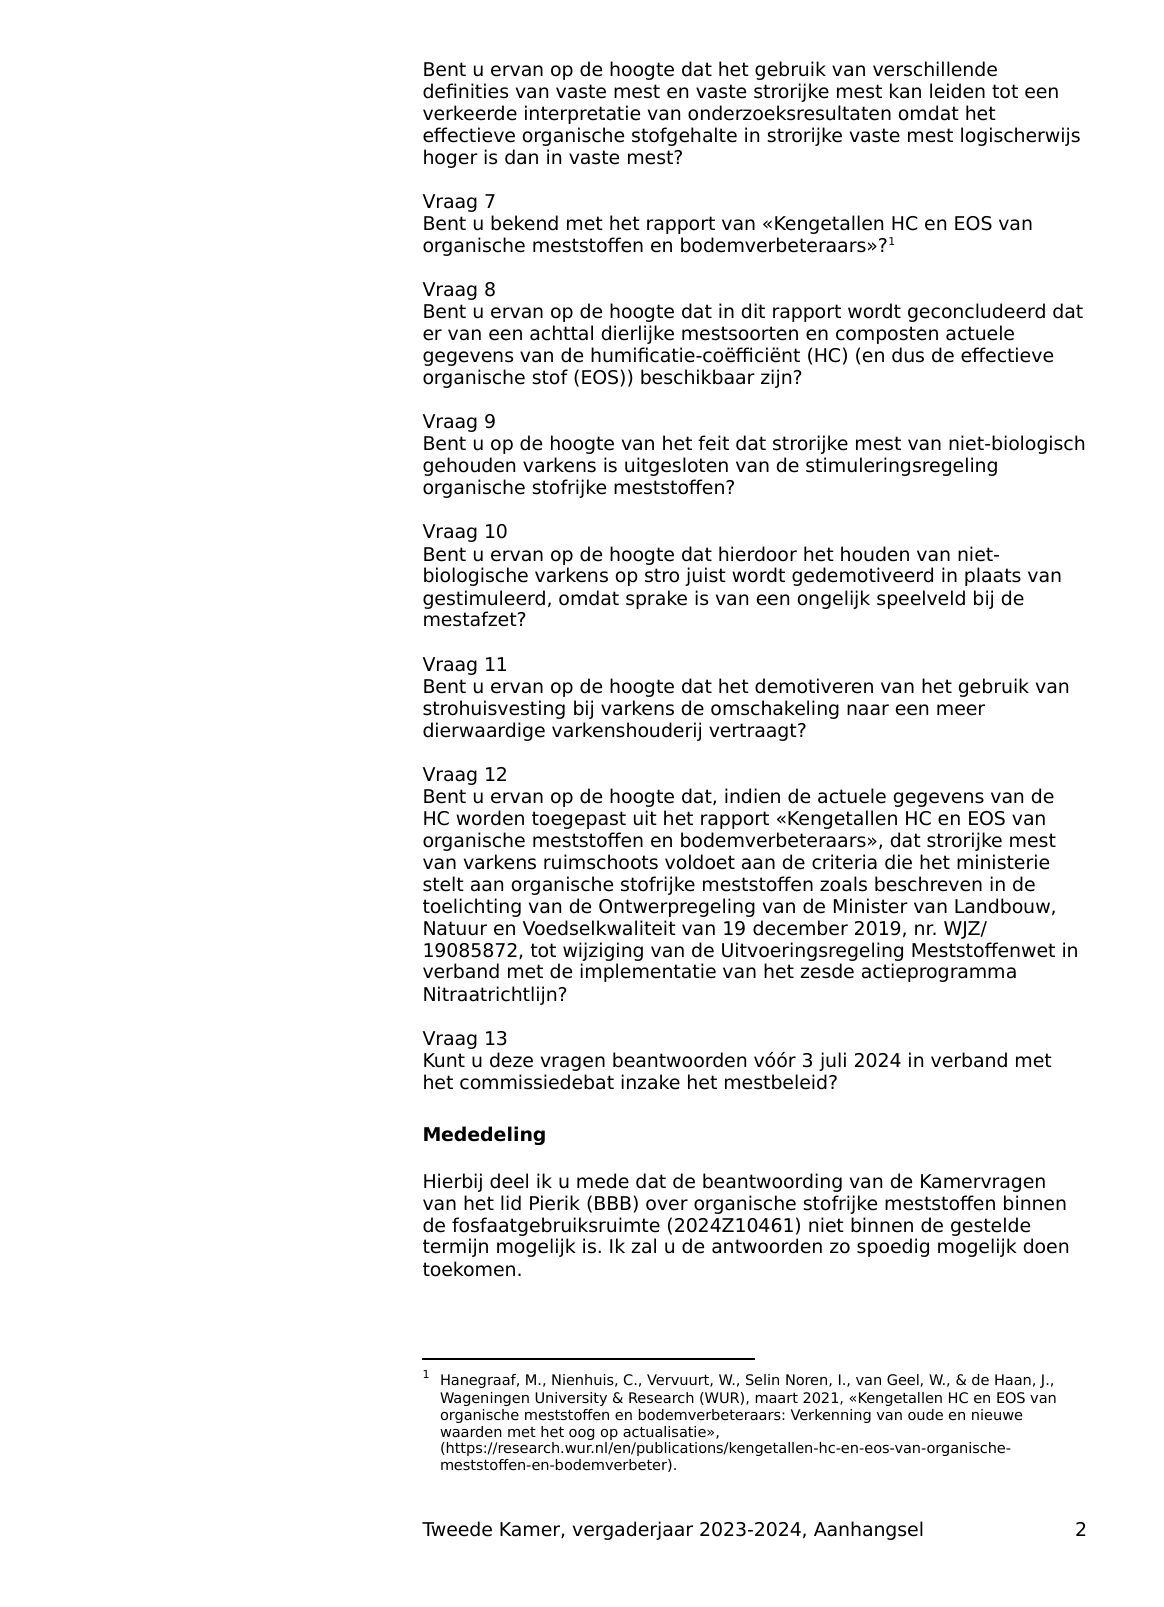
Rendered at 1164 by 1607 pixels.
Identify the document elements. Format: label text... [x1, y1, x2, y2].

text Vraag 8 [422, 279, 1087, 301]
text Hanegraaf, M., Nienhuis, C., Vervuurt, W., Selin Noren, I., van Geel, W., & de Haan, J., Wageningen University & Research (WUR), maart 2021, «Kengetallen HC en EOS van organische meststoffen en bodemverbeteraars: Verkenning van oude en nieuwe waarden met het oog op actualisatie», (https://research.wur.nl/en/publications/kengetallen-hc-en-eos-van-organische-meststoffen-en-bodemverbeter). [422, 1368, 1087, 1474]
text Hierbij deel ik u mede dat de beantwoording van de Kamervragen van het lid Pierik (BBB) over organische stofrijke meststoffen binnen de fosfaatgebruiksruimte (2024Z10461) niet binnen de gestelde termijn mogelijk is. Ik zal u de antwoorden zo spoedig mogelijk doen toekomen. [422, 1171, 1087, 1280]
text Vraag 10 [422, 521, 1087, 543]
text Bent u ervan op de hoogte dat, indien de actuele gegevens van de HC worden toegepast uit het rapport «Kengetallen HC en EOS van organische meststoffen en bodemverbeteraars», dat strorijke mest van varkens ruimschoots voldoet aan de criteria die het ministerie stelt aan organische stofrijke meststoffen zoals beschreven in de toelichting van de Ontwerpregeling van de Minister van Landbouw, Natuur en Voedselkwaliteit van 19 december 2019, nr. WJZ/ 19085872, tot wijziging van de Uitvoeringsregeling Meststoffenwet in verband met de implementatie van het zesde actieprogramma Nitraatrichtlijn? [422, 786, 1087, 1005]
text Bent u ervan op de hoogte dat hierdoor het houden van niet-biologische varkens op stro juist wordt gedemotiveerd in plaats van gestimuleerd, omdat sprake is van een ongelijk speelveld bij de mestafzet? [422, 543, 1087, 631]
text Bent u ervan op de hoogte dat het demotiveren van het gebruik van strohuisvesting bij varkens de omschakeling naar een meer dierwaardige varkenshouderij vertraagt? [422, 676, 1087, 741]
text Vraag 13 [422, 1028, 1087, 1049]
text Bent u bekend met het rapport van «Kengetallen HC en EOS van organische meststoffen en bodemverbeteraars»? [422, 213, 1087, 257]
text Vraag 7 [422, 191, 1087, 213]
text Bent u ervan op de hoogte dat in dit rapport wordt geconcludeerd dat er van een achttal dierlijke mestsoorten en composten actuele gegevens van de humificatie-coëfficiënt (HC) (en dus de effectieve organische stof (EOS)) beschikbaar zijn? [422, 301, 1087, 389]
text Kunt u deze vragen beantwoorden vóór 3 juli 2024 in verband met het commissiedebat inzake het mestbeleid? [422, 1049, 1087, 1093]
text Vraag 9 [422, 411, 1087, 433]
text Bent u op de hoogte van het feit dat strorijke mest van niet-biologisch gehouden varkens is uitgesloten van de stimuleringsregeling organische stofrijke meststoffen? [422, 433, 1087, 499]
subtitle Mededeling [422, 1123, 1087, 1146]
text Bent u ervan op de hoogte dat het gebruik van verschillende definities van vaste mest en vaste strorijke mest kan leiden tot een verkeerde interpretatie van onderzoeksresultaten omdat het effectieve organische stofgehalte in strorijke vaste mest logischerwijs hoger is dan in vaste mest? [422, 59, 1087, 169]
text Vraag 12 [422, 764, 1087, 786]
text Vraag 11 [422, 653, 1087, 676]
